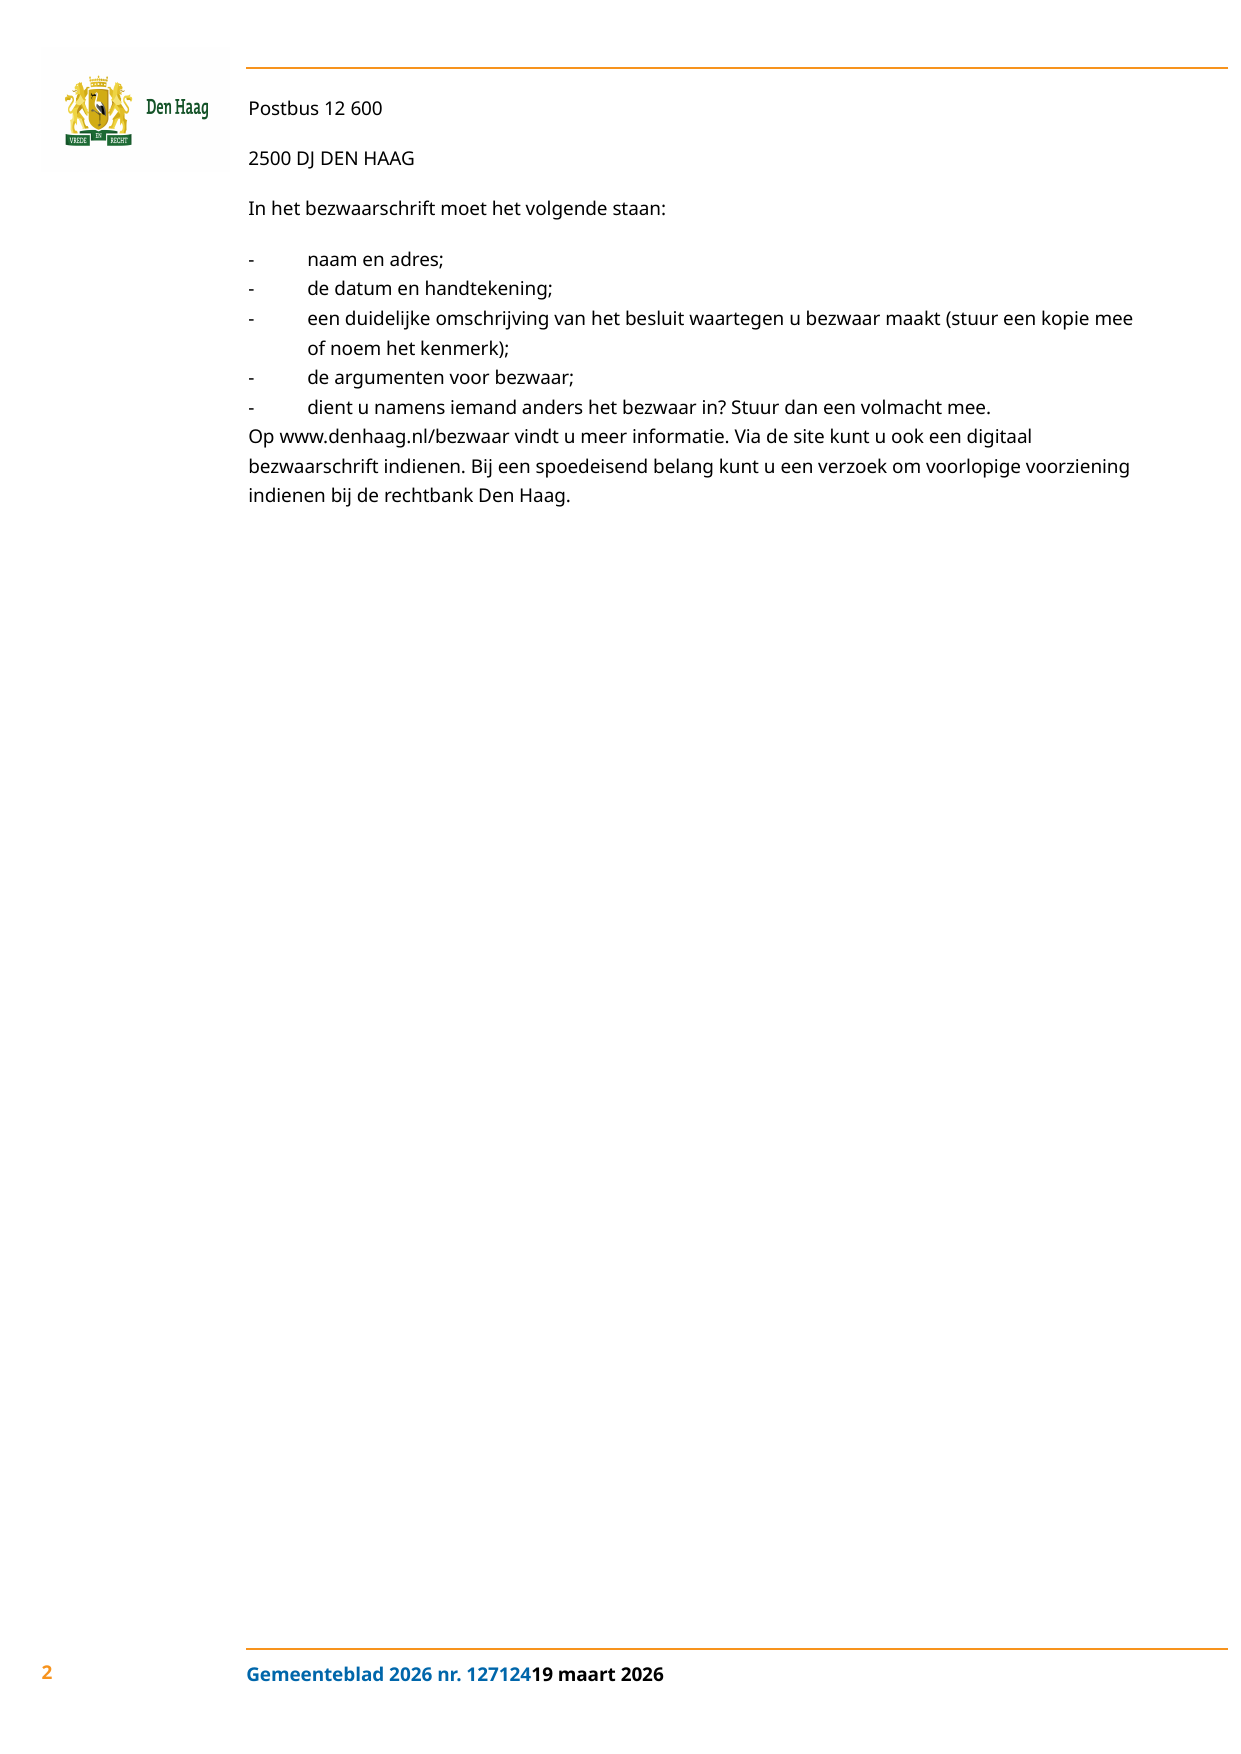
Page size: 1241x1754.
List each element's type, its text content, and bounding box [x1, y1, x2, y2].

text 2500 DJ DEN HAAG [248, 145, 1152, 171]
picture [41, 47, 231, 172]
list de argumenten voor bezwaar; [248, 364, 1152, 390]
text Postbus 12 600 [248, 95, 1152, 121]
list een duidelijke omschrijving van het besluit waartegen u bezwaar maakt (stuur een kopie mee of noem het kenmerk); [248, 305, 1152, 361]
text Op www.denhaag.nl/bezwaar vindt u meer informatie. Via de site kunt u ook een digitaal bezwaarschrift indienen. Bij een spoedeisend belang kunt u een verzoek om voorlopige voorziening indienen bij de rechtbank Den Haag. [248, 423, 1152, 508]
text In het bezwaarschrift moet het volgende staan: [248, 196, 1152, 221]
list dient u namens iemand anders het bezwaar in? Stuur dan een volmacht mee. [248, 394, 1152, 420]
list de datum en handtekening; [248, 276, 1152, 301]
list naam en adres; [248, 246, 1152, 272]
